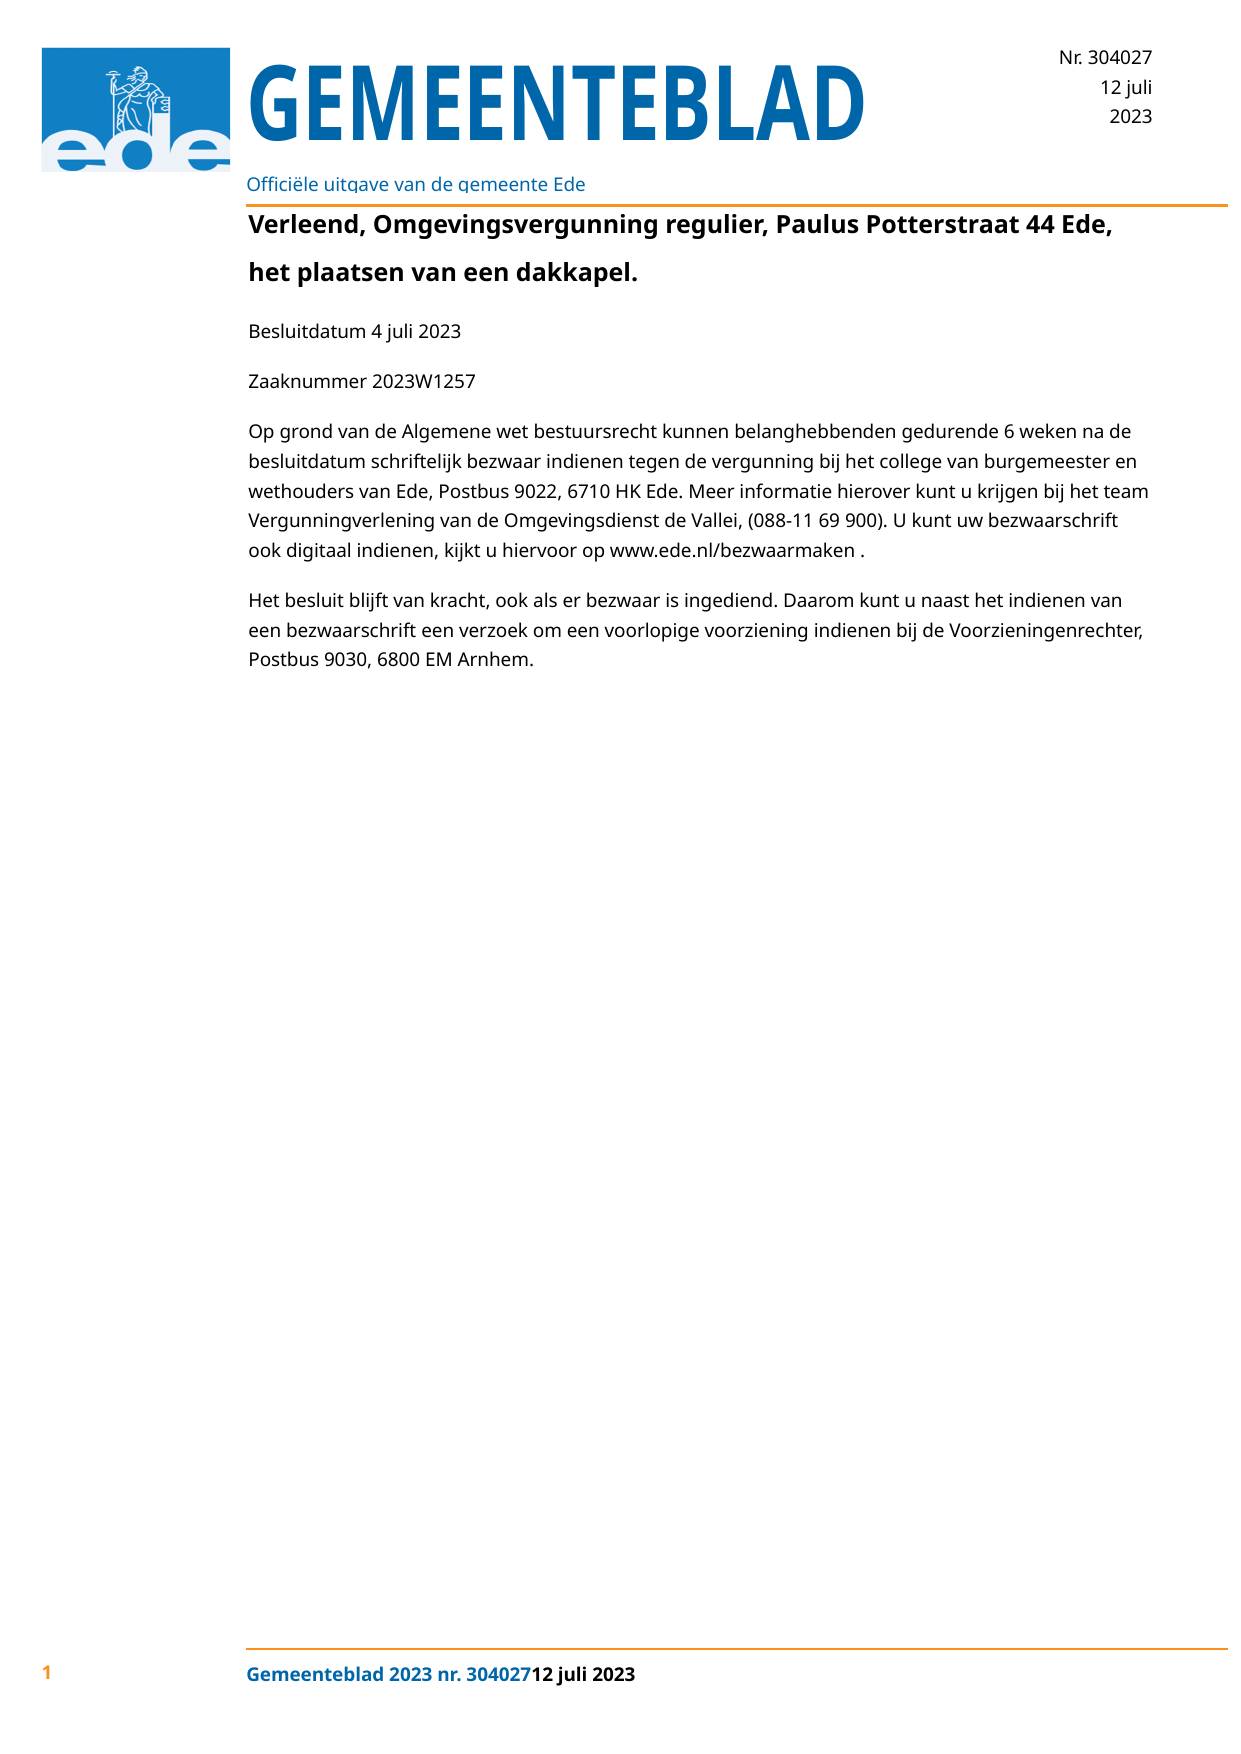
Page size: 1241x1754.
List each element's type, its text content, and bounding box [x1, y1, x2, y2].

text Het besluit blijft van kracht, ook als er bezwaar is ingediend. Daarom kunt u naast het indienen van een bezwaarschrift een verzoek om een voorlopige voorziening indienen bij de Voorzieningenrechter, Postbus 9030, 6800 EM Arnhem. [248, 587, 1152, 672]
text Besluitdatum 4 juli 2023 [248, 318, 1152, 344]
text Zaaknummer 2023W1257 [248, 368, 1152, 394]
text Op grond van de Algemene wet bestuursrecht kunnen belanghebbenden gedurende 6 weken na de besluitdatum schriftelijk bezwaar indienen tegen de vergunning bij het college van burgemeester en wethouders van Ede, Postbus 9022, 6710 HK Ede. Meer informatie hierover kunt u krijgen bij het team Vergunningverlening van de Omgevingsdienst de Vallei, (088-11 69 900). U kunt uw bezwaarschrift ook digitaal indienen, kijkt u hiervoor op www.ede.nl/bezwaarmaken . [248, 419, 1152, 563]
text Verleend, Omgevingsvergunning regulier, Paulus Potterstraat 44 Ede, het plaatsen van een dakkapel. [248, 207, 1152, 288]
picture [41, 47, 231, 172]
